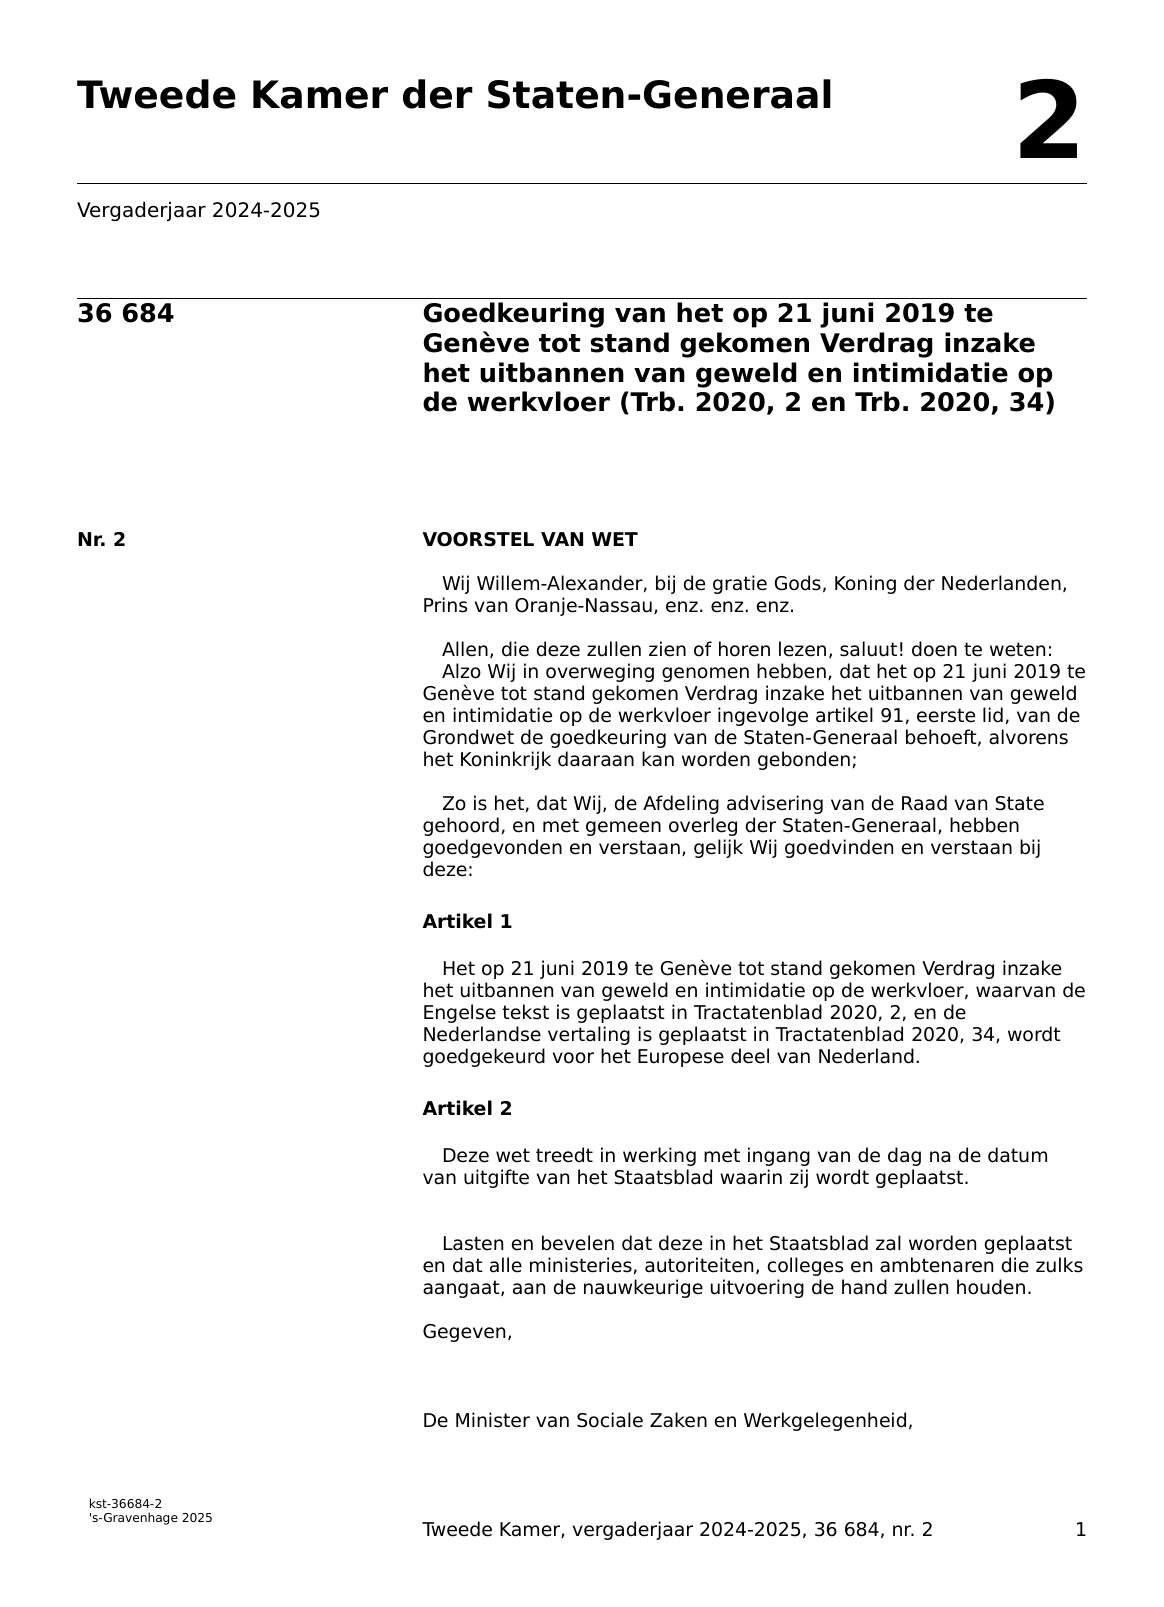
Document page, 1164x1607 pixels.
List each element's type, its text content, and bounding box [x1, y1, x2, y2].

text De Minister van Sociale Zaken en Werkgelegenheid, [422, 1410, 1087, 1432]
subtitle Nr. 2 VOORSTEL VAN WET [77, 529, 1087, 551]
text Wij Willem-Alexander, bij de gratie Gods, Koning der Nederlanden, Prins van Oranje-Nassau, enz. enz. enz. [422, 573, 1087, 617]
text Deze wet treedt in werking met ingang van de dag na de datum van uitgifte van het Staatsblad waarin zij wordt geplaatst. [422, 1145, 1087, 1189]
subtitle 36 684 Goedkeuring van het op 21 juni 2019 te Genève tot stand gekomen Verdrag inzake het uitbannen van geweld en intimidatie op de werkvloer (Trb. 2020, 2 en Trb. 2020, 34) [77, 299, 1087, 418]
text Allen, die deze zullen zien of horen lezen, saluut! doen te weten: [422, 639, 1087, 661]
table_header 2 [886, 59, 1087, 183]
text Het op 21 juni 2019 te Genève tot stand gekomen Verdrag inzake het uitbannen van geweld en intimidatie op de werkvloer, waarvan de Engelse tekst is geplaatst in Tractatenblad 2020, 2, en de Nederlandse vertaling is geplaatst in Tractatenblad 2020, 34, wordt goedgekeurd voor het Europese deel van Nederland. [422, 958, 1087, 1068]
text Gegeven, [422, 1321, 1087, 1343]
text Lasten en bevelen dat deze in het Staatsblad zal worden geplaatst en dat alle ministeries, autoriteiten, colleges en ambtenaren die zulks aangaat, aan de nauwkeurige uitvoering de hand zullen houden. [422, 1233, 1087, 1299]
text kst-36684-2 [88, 1497, 323, 1511]
text 's-Gravenhage 2025 [88, 1511, 323, 1525]
subtitle Artikel 1 [422, 911, 1087, 933]
table_cell Vergaderjaar 2024-2025 [77, 184, 1087, 298]
subtitle Artikel 2 [422, 1098, 1087, 1120]
text Alzo Wij in overweging genomen hebben, dat het op 21 juni 2019 te Genève tot stand gekomen Verdrag inzake het uitbannen van geweld en intimidatie op de werkvloer ingevolge artikel 91, eerste lid, van de Grondwet de goedkeuring van de Staten-Generaal behoeft, alvorens het Koninkrijk daaraan kan worden gebonden; [422, 661, 1087, 771]
text Zo is het, dat Wij, de Afdeling advisering van de Raad van State gehoord, en met gemeen overleg der Staten-Generaal, hebben goedgevonden en verstaan, gelijk Wij goedvinden en verstaan bij deze: [422, 793, 1087, 881]
table_header Tweede Kamer der Staten-Generaal [77, 59, 886, 183]
